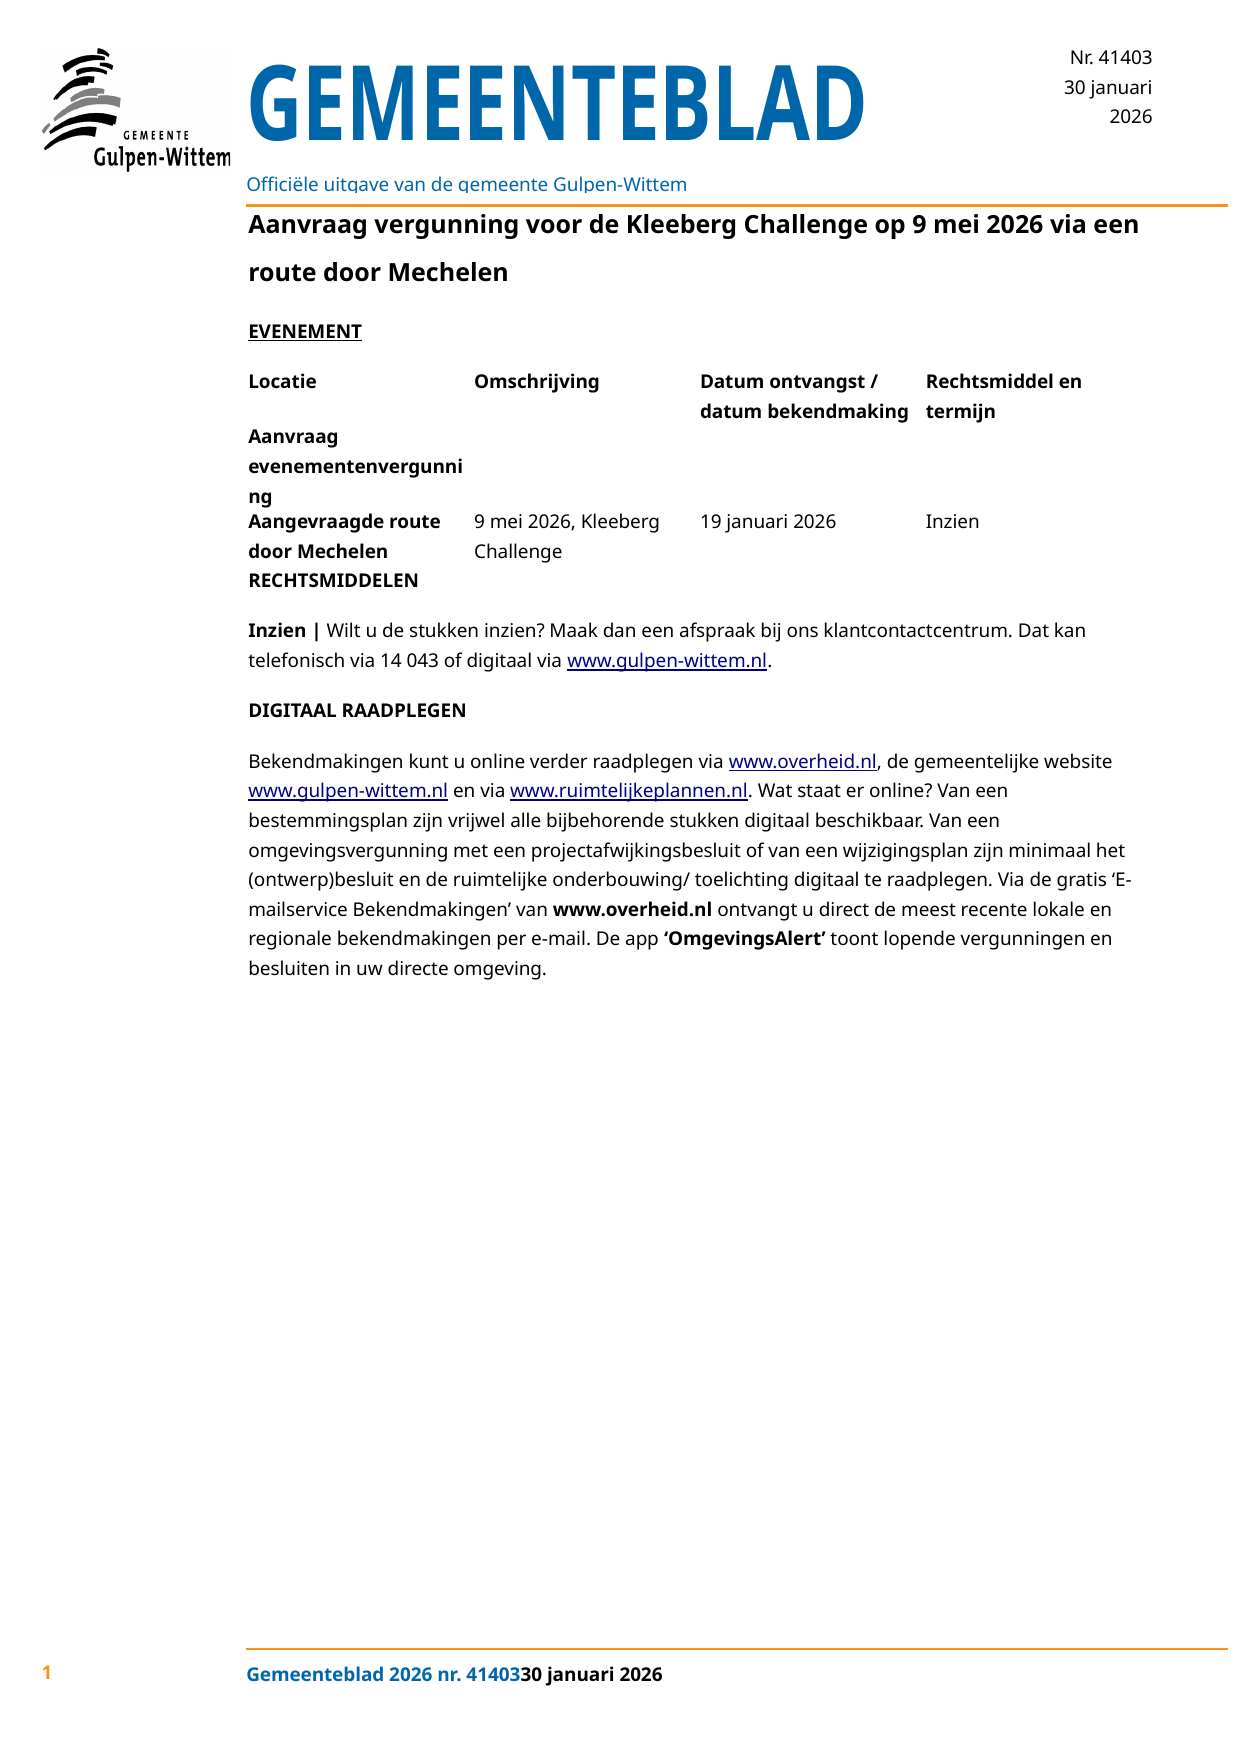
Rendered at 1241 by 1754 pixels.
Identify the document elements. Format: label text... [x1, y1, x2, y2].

text DIGITAAL RAADPLEGEN [248, 698, 1152, 723]
table_header Omschrijving [474, 369, 700, 424]
table_cell 9 mei 2026, Kleeberg Challenge [474, 509, 700, 564]
table_cell Aangevraagde route door Mechelen [248, 509, 474, 564]
text RECHTSMIDDELEN [248, 567, 1152, 593]
table_cell [474, 424, 700, 509]
table_header Datum ontvangst / datum bekendmaking [700, 369, 926, 424]
table_cell Inzien [926, 509, 1152, 564]
text EVENEMENT [248, 318, 1152, 344]
table_cell [700, 424, 926, 509]
table_header Locatie [248, 369, 474, 424]
text Bekendmakingen kunt u online verder raadplegen via www.overheid.nl, de gemeentelijke website www.gulpen-wittem.nl en via www.ruimtelijkeplannen.nl. Wat staat er online? Van een bestemmingsplan zijn vrijwel alle bijbehorende stukken digitaal beschikbaar. Van een omgevingsvergunning met een projectafwijkingsbesluit of van een wijzigingsplan zijn minimaal het (ontwerp)besluit en de ruimtelijke onderbouwing/ toelichting digitaal te raadplegen. Via de gratis ‘E-mailservice Bekendmakingen’ van www.overheid.nl ontvangt u direct de meest recente lokale en regionale bekendmakingen per e-mail. De app ‘OmgevingsAlert’ toont lopende vergunningen en besluiten in uw directe omgeving. [248, 748, 1152, 981]
table_cell [926, 424, 1152, 509]
table_cell Aanvraag evenementenvergunning [248, 424, 474, 509]
text Inzien | Wilt u de stukken inzien? Maak dan een afspraak bij ons klantcontactcentrum. Dat kan telefonisch via 14 043 of digitaal via www.gulpen-wittem.nl. [248, 618, 1152, 673]
table_cell 19 januari 2026 [700, 509, 926, 564]
text Aanvraag vergunning voor de Kleeberg Challenge op 9 mei 2026 via een route door Mechelen [248, 207, 1152, 288]
picture [41, 47, 231, 172]
table_header Rechtsmiddel en termijn [926, 369, 1152, 424]
